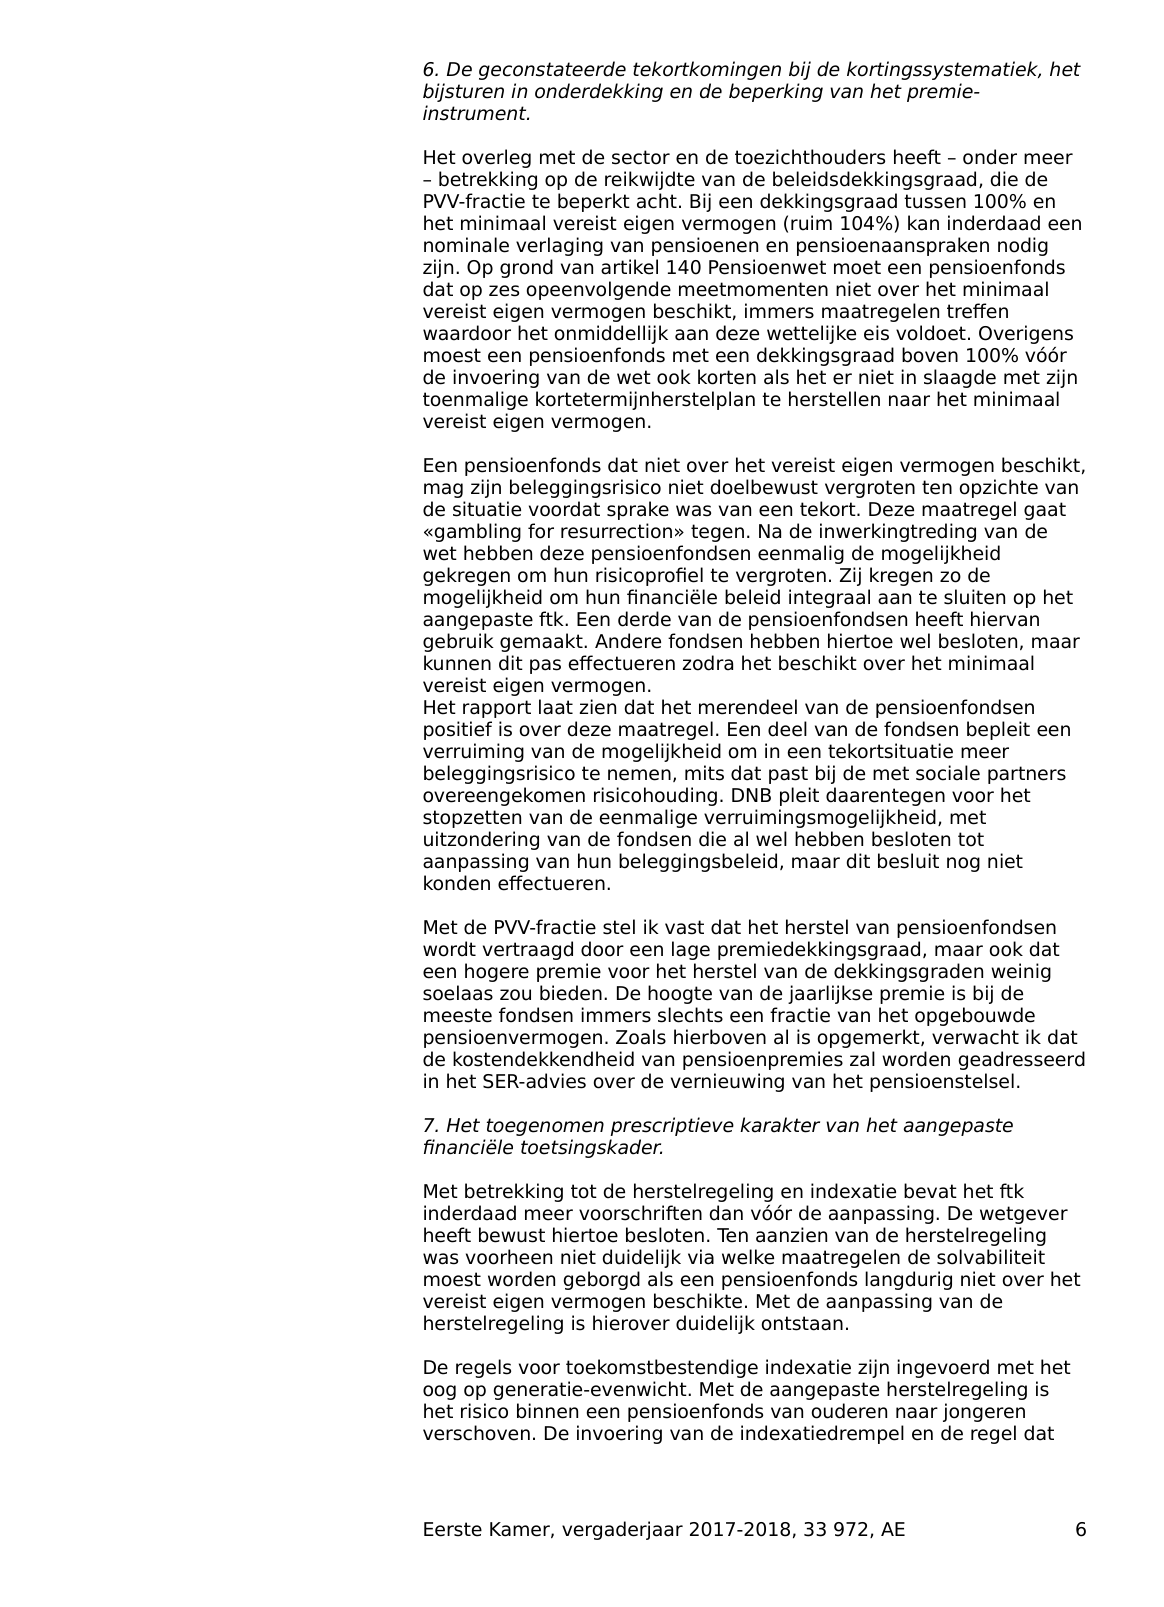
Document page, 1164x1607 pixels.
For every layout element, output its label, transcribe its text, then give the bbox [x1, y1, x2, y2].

text Met de PVV-fractie stel ik vast dat het herstel van pensioenfondsen wordt vertraagd door een lage premiedekkingsgraad, maar ook dat een hogere premie voor het herstel van de dekkingsgraden weinig soelaas zou bieden. De hoogte van de jaarlijkse premie is bij de meeste fondsen immers slechts een fractie van het opgebouwde pensioenvermogen. Zoals hierboven al is opgemerkt, verwacht ik dat de kostendekkendheid van pensioenpremies zal worden geadresseerd in het SER-advies over de vernieuwing van het pensioenstelsel. [422, 917, 1087, 1093]
text Met betrekking tot de herstelregeling en indexatie bevat het ftk inderdaad meer voorschriften dan vóór de aanpassing. De wetgever heeft bewust hiertoe besloten. Ten aanzien van de herstelregeling was voorheen niet duidelijk via welke maatregelen de solvabiliteit moest worden geborgd als een pensioenfonds langdurig niet over het vereist eigen vermogen beschikte. Met de aanpassing van de herstelregeling is hierover duidelijk ontstaan. [422, 1181, 1087, 1335]
text Het rapport laat zien dat het merendeel van de pensioenfondsen positief is over deze maatregel. Een deel van de fondsen bepleit een verruiming van de mogelijkheid om in een tekortsituatie meer beleggingsrisico te nemen, mits dat past bij de met sociale partners overeengekomen risicohouding. DNB pleit daarentegen voor het stopzetten van de eenmalige verruimingsmogelijkheid, met uitzondering van de fondsen die al wel hebben besloten tot aanpassing van hun beleggingsbeleid, maar dit besluit nog niet konden effectueren. [422, 697, 1087, 895]
text De regels voor toekomstbestendige indexatie zijn ingevoerd met het oog op generatie-evenwicht. Met de aangepaste herstelregeling is het risico binnen een pensioenfonds van ouderen naar jongeren verschoven. De invoering van de indexatiedrempel en de regel dat [422, 1357, 1087, 1445]
text 7. Het toegenomen prescriptieve karakter van het aangepaste financiële toetsingskader. [422, 1115, 1087, 1159]
text Het overleg met de sector en de toezichthouders heeft – onder meer – betrekking op de reikwijdte van de beleidsdekkingsgraad, die de PVV-fractie te beperkt acht. Bij een dekkingsgraad tussen 100% en het minimaal vereist eigen vermogen (ruim 104%) kan inderdaad een nominale verlaging van pensioenen en pensioenaanspraken nodig zijn. Op grond van artikel 140 Pensioenwet moet een pensioenfonds dat op zes opeenvolgende meetmomenten niet over het minimaal vereist eigen vermogen beschikt, immers maatregelen treffen waardoor het onmiddellijk aan deze wettelijke eis voldoet. Overigens moest een pensioenfonds met een dekkingsgraad boven 100% vóór de invoering van de wet ook korten als het er niet in slaagde met zijn toenmalige kortetermijnherstelplan te herstellen naar het minimaal vereist eigen vermogen. [422, 147, 1087, 433]
text Een pensioenfonds dat niet over het vereist eigen vermogen beschikt, mag zijn beleggingsrisico niet doelbewust vergroten ten opzichte van de situatie voordat sprake was van een tekort. Deze maatregel gaat «gambling for resurrection» tegen. Na de inwerkingtreding van de wet hebben deze pensioenfondsen eenmalig de mogelijkheid gekregen om hun risicoprofiel te vergroten. Zij kregen zo de mogelijkheid om hun financiële beleid integraal aan te sluiten op het aangepaste ftk. Een derde van de pensioenfondsen heeft hiervan gebruik gemaakt. Andere fondsen hebben hiertoe wel besloten, maar kunnen dit pas effectueren zodra het beschikt over het minimaal vereist eigen vermogen. [422, 455, 1087, 697]
text 6. De geconstateerde tekortkomingen bij de kortingssystematiek, het bijsturen in onderdekking en de beperking van het premie-instrument. [422, 59, 1087, 125]
